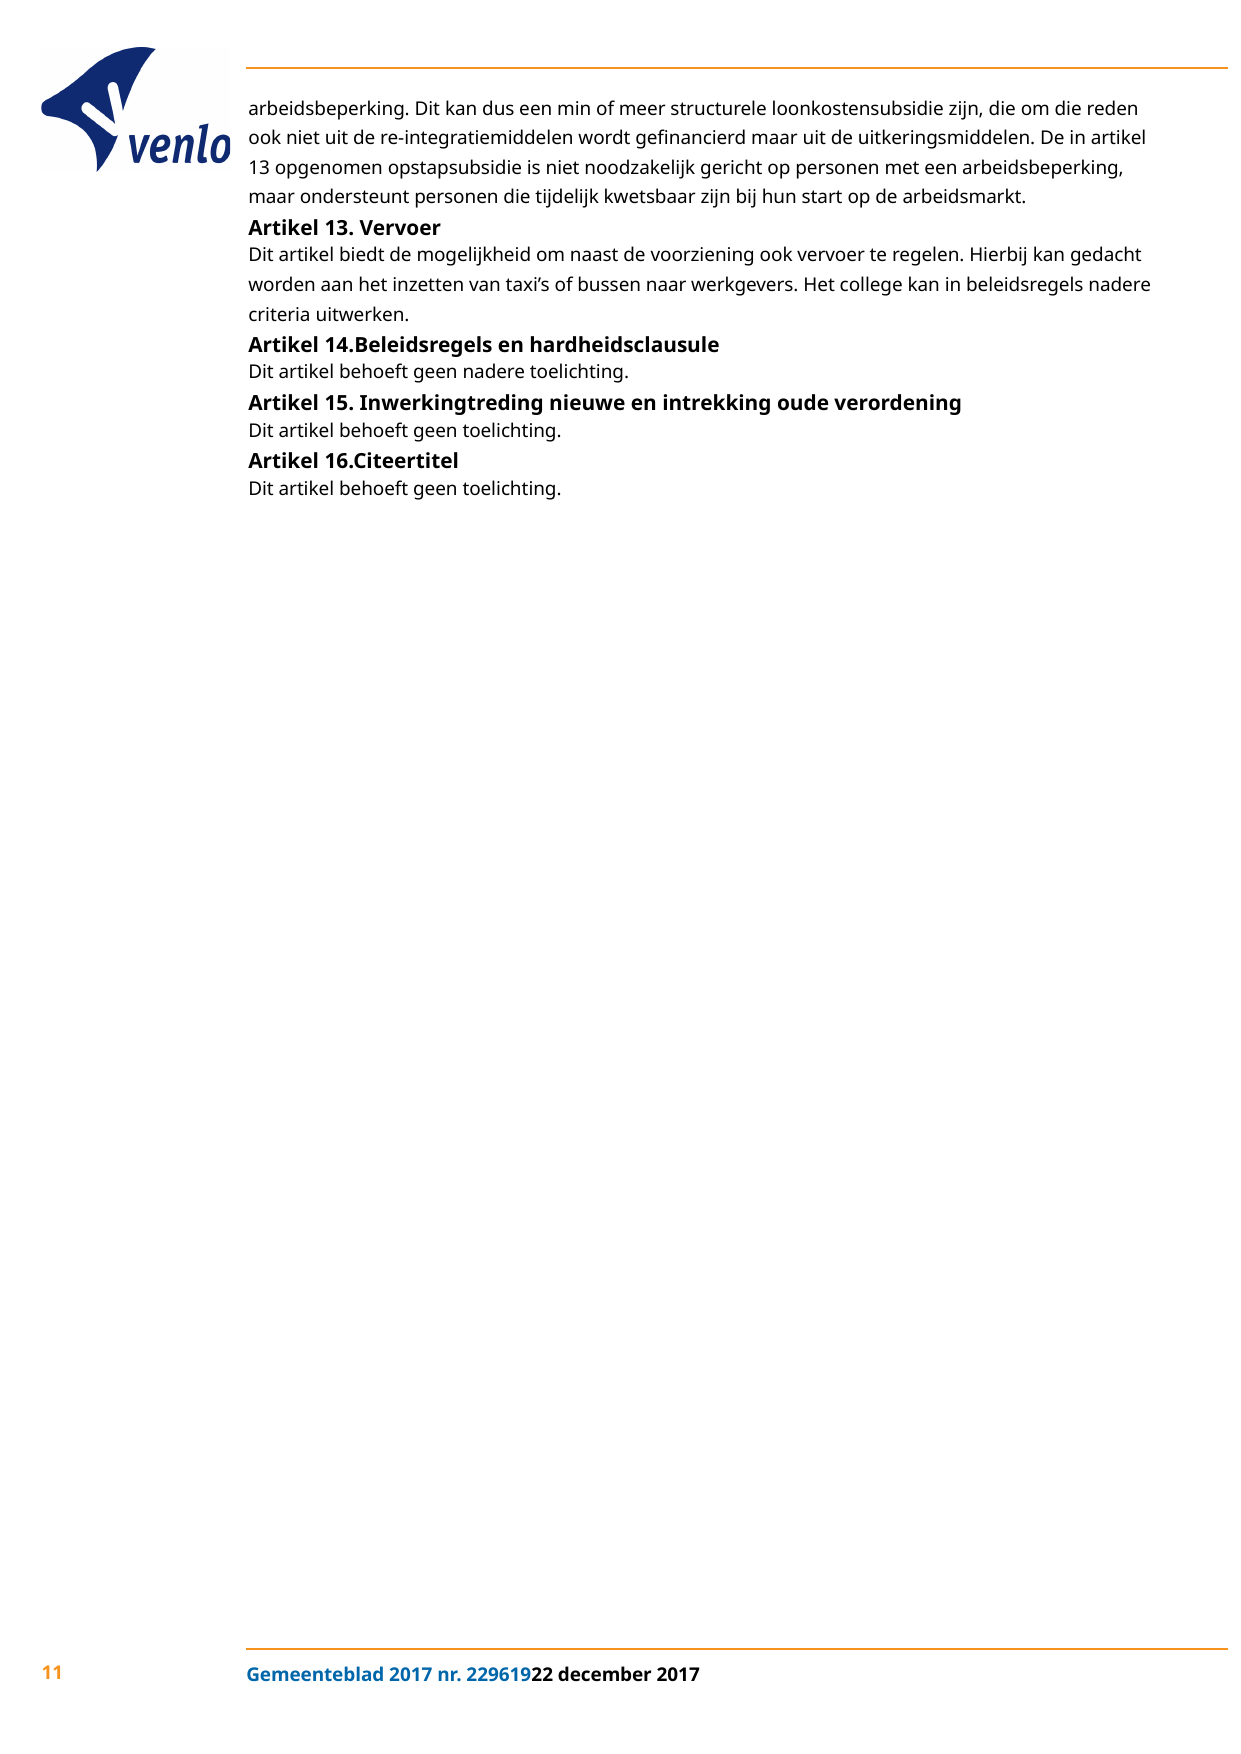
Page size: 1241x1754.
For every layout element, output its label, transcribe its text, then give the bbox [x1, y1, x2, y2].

text Artikel 13. Vervoer [248, 213, 1152, 242]
text Dit artikel behoeft geen nadere toelichting. [248, 359, 1152, 384]
text Artikel 15. Inwerkingtreding nieuwe en intrekking oude verordening [248, 388, 1152, 417]
text Dit artikel biedt de mogelijkheid om naast de voorziening ook vervoer te regelen. Hierbij kan gedacht worden aan het inzetten van taxi’s of bussen naar werkgevers. Het college kan in beleidsregels nadere criteria uitwerken. [248, 242, 1152, 326]
text Artikel 16.Citeertitel [248, 446, 1152, 475]
text Artikel 14.Beleidsregels en hardheidsclausule [248, 330, 1152, 359]
picture [41, 47, 231, 172]
text arbeidsbeperking. Dit kan dus een min of meer structurele loonkostensubsidie zijn, die om die reden ook niet uit de re-integratiemiddelen wordt gefinancierd maar uit de uitkeringsmiddelen. De in artikel 13 opgenomen opstapsubsidie is niet noodzakelijk gericht op personen met een arbeidsbeperking, maar ondersteunt personen die tijdelijk kwetsbaar zijn bij hun start op de arbeidsmarkt. [248, 95, 1152, 209]
text Dit artikel behoeft geen toelichting. [248, 417, 1152, 442]
text Dit artikel behoeft geen toelichting. [248, 475, 1152, 501]
